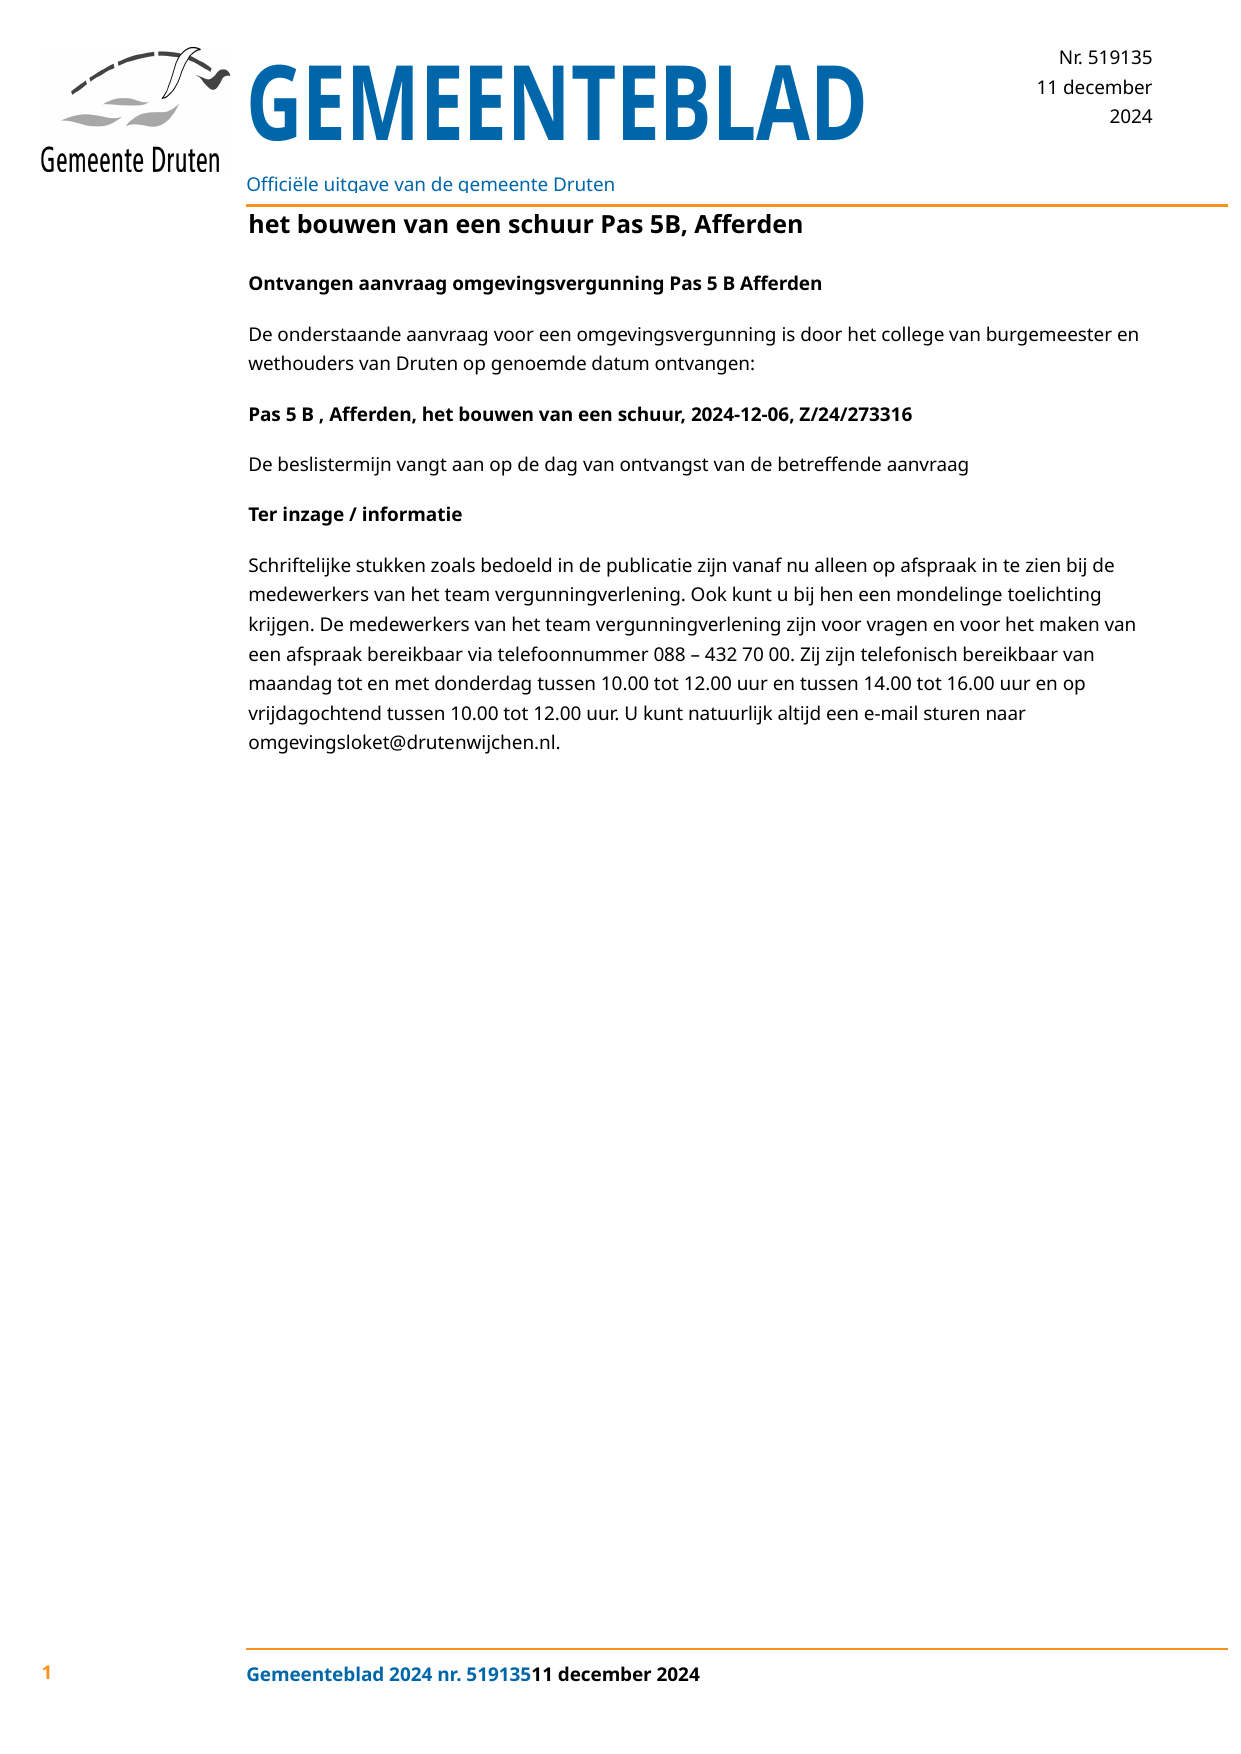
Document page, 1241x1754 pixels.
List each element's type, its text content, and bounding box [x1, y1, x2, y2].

text het bouwen van een schuur Pas 5B, Afferden [248, 207, 1152, 241]
text Ter inzage / informatie [248, 502, 1152, 527]
text Schriftelijke stukken zoals bedoeld in de publicatie zijn vanaf nu alleen op afspraak in te zien bij de medewerkers van het team vergunningverlening. Ook kunt u bij hen een mondelinge toelichting krijgen. De medewerkers van het team vergunningverlening zijn voor vragen en voor het maken van een afspraak bereikbaar via telefoonnummer 088 – 432 70 00. Zij zijn telefonisch bereikbaar van maandag tot en met donderdag tussen 10.00 tot 12.00 uur en tussen 14.00 tot 16.00 uur en op vrijdagochtend tussen 10.00 tot 12.00 uur. U kunt natuurlijk altijd een e-mail sturen naar omgevingsloket@drutenwijchen.nl. [248, 552, 1152, 755]
text Pas 5 B , Afferden, het bouwen van een schuur, 2024-12-06, Z/24/273316 [248, 401, 1152, 426]
picture [41, 47, 231, 172]
text De onderstaande aanvraag voor een omgevingsvergunning is door het college van burgemeester en wethouders van Druten op genoemde datum ontvangen: [248, 321, 1152, 376]
text De beslistermijn vangt aan op de dag van ontvangst van de betreffende aanvraag [248, 451, 1152, 477]
text Ontvangen aanvraag omgevingsvergunning Pas 5 B Afferden [248, 270, 1152, 296]
